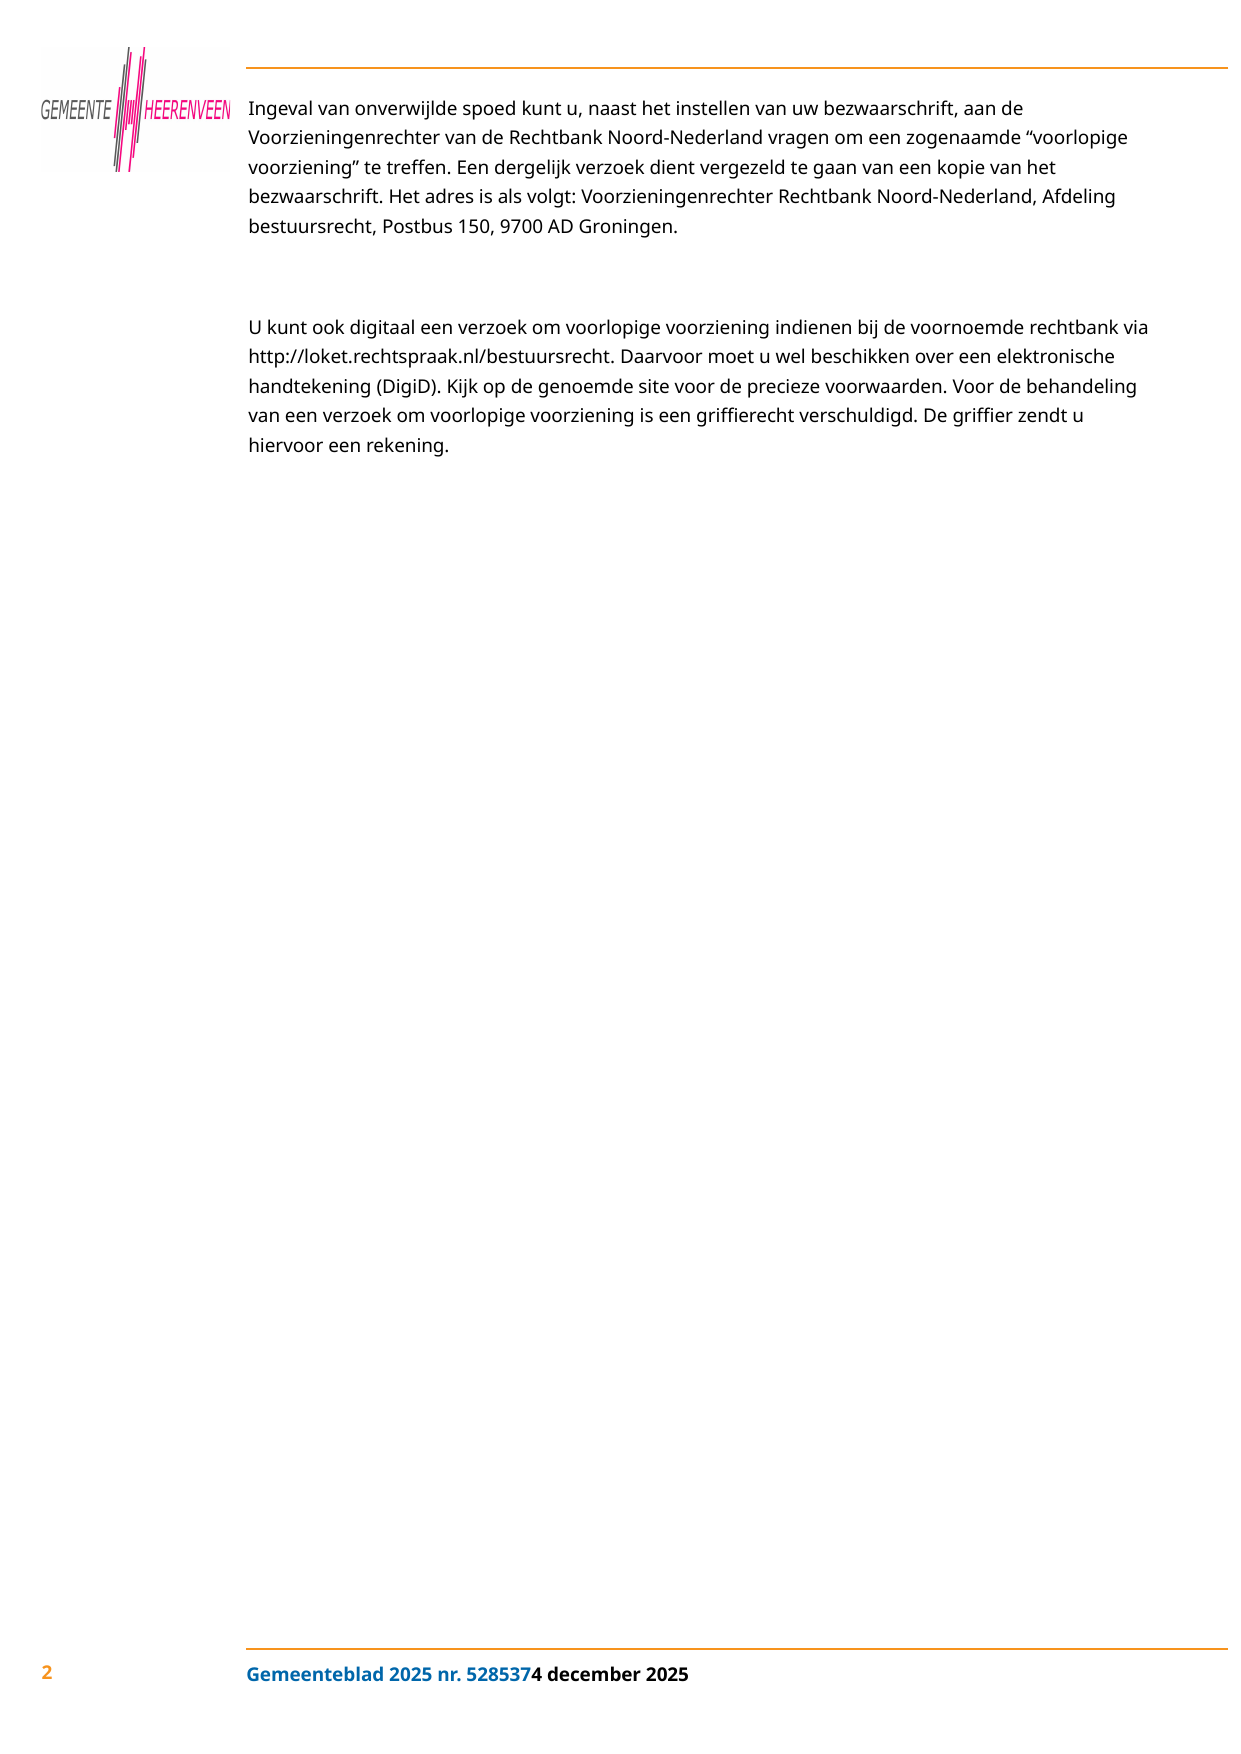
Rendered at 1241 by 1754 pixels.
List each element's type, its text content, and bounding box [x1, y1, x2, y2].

text Ingeval van onverwijlde spoed kunt u, naast het instellen van uw bezwaarschrift, aan de Voorzieningenrechter van de Rechtbank Noord-Nederland vragen om een zogenaamde “voorlopige voorziening” te treffen. Een dergelijk verzoek dient vergezeld te gaan van een kopie van het bezwaarschrift. Het adres is als volgt: Voorzieningenrechter Rechtbank Noord-Nederland, Afdeling bestuursrecht, Postbus 150, 9700 AD Groningen. [248, 95, 1152, 239]
text U kunt ook digitaal een verzoek om voorlopige voorziening indienen bij de voornoemde rechtbank via http://loket.rechtspraak.nl/bestuursrecht. Daarvoor moet u wel beschikken over een elektronische handtekening (DigiD). Kijk op de genoemde site voor de precieze voorwaarden. Voor de behandeling van een verzoek om voorlopige voorziening is een griffierecht verschuldigd. De griffier zendt u hiervoor een rekening. [248, 314, 1152, 458]
picture [41, 47, 231, 172]
